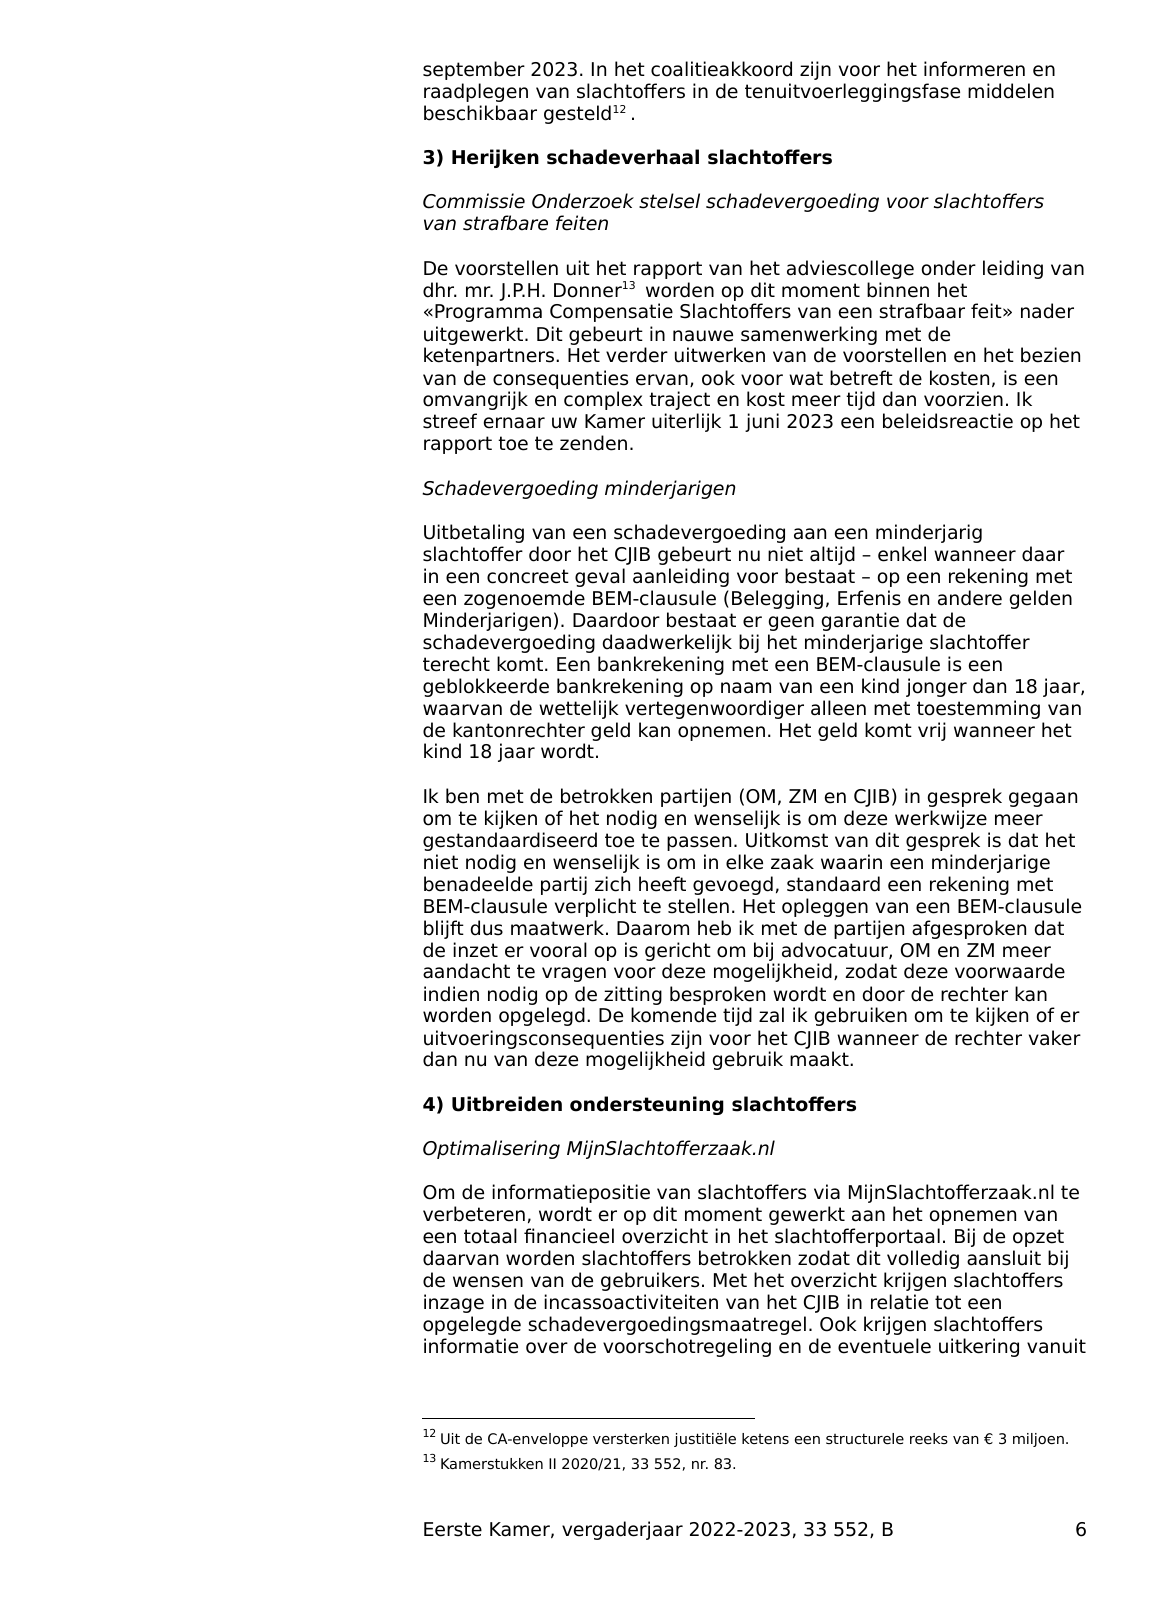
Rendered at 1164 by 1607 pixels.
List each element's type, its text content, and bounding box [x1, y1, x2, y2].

text De voorstellen uit het rapport van het adviescollege onder leiding van dhr. mr. J.P.H. Donner worden op dit moment binnen het «Programma Compensatie Slachtoffers van een strafbaar feit» nader uitgewerkt. Dit gebeurt in nauwe samenwerking met de ketenpartners. Het verder uitwerken van de voorstellen en het bezien van de consequenties ervan, ook voor wat betreft de kosten, is een omvangrijk en complex traject en kost meer tijd dan voorzien. Ik streef ernaar uw Kamer uiterlijk 1 juni 2023 een beleidsreactie op het rapport toe te zenden. [422, 257, 1087, 455]
subtitle Schadevergoeding minderjarigen [422, 477, 1087, 499]
text september 2023. In het coalitieakkoord zijn voor het informeren en raadplegen van slachtoffers in de tenuitvoerleggingsfase middelen beschikbaar gesteld. [422, 59, 1087, 125]
subtitle Optimalisering MijnSlachtofferzaak.nl [422, 1138, 1087, 1160]
text Kamerstukken II 2020/21, 33 552, nr. 83. [422, 1452, 1087, 1474]
text Uit de CA-enveloppe versterken justitiële ketens een structurele reeks van € 3 miljoen. [422, 1427, 1087, 1449]
text Om de informatiepositie van slachtoffers via MijnSlachtofferzaak.nl te verbeteren, wordt er op dit moment gewerkt aan het opnemen van een totaal financieel overzicht in het slachtofferportaal. Bij de opzet daarvan worden slachtoffers betrokken zodat dit volledig aansluit bij de wensen van de gebruikers. Met het overzicht krijgen slachtoffers inzage in de incassoactiviteiten van het CJIB in relatie tot een opgelegde schadevergoedingsmaatregel. Ook krijgen slachtoffers informatie over de voorschotregeling en de eventuele uitkering vanuit [422, 1182, 1087, 1358]
subtitle 3) Herijken schadeverhaal slachtoffers [422, 147, 1087, 169]
text Ik ben met de betrokken partijen (OM, ZM en CJIB) in gesprek gegaan om te kijken of het nodig en wenselijk is om deze werkwijze meer gestandaardiseerd toe te passen. Uitkomst van dit gesprek is dat het niet nodig en wenselijk is om in elke zaak waarin een minderjarige benadeelde partij zich heeft gevoegd, standaard een rekening met BEM-clausule verplicht te stellen. Het opleggen van een BEM-clausule blijft dus maatwerk. Daarom heb ik met de partijen afgesproken dat de inzet er vooral op is gericht om bij advocatuur, OM en ZM meer aandacht te vragen voor deze mogelijkheid, zodat deze voorwaarde indien nodig op de zitting besproken wordt en door de rechter kan worden opgelegd. De komende tijd zal ik gebruiken om te kijken of er uitvoeringsconsequenties zijn voor het CJIB wanneer de rechter vaker dan nu van deze mogelijkheid gebruik maakt. [422, 786, 1087, 1071]
subtitle 4) Uitbreiden ondersteuning slachtoffers [422, 1093, 1087, 1116]
subtitle Commissie Onderzoek stelsel schadevergoeding voor slachtoffers van strafbare feiten [422, 191, 1087, 235]
text Uitbetaling van een schadevergoeding aan een minderjarig slachtoffer door het CJIB gebeurt nu niet altijd – enkel wanneer daar in een concreet geval aanleiding voor bestaat – op een rekening met een zogenoemde BEM-clausule (Belegging, Erfenis en andere gelden Minderjarigen). Daardoor bestaat er geen garantie dat de schadevergoeding daadwerkelijk bij het minderjarige slachtoffer terecht komt. Een bankrekening met een BEM-clausule is een geblokkeerde bankrekening op naam van een kind jonger dan 18 jaar, waarvan de wettelijk vertegenwoordiger alleen met toestemming van de kantonrechter geld kan opnemen. Het geld komt vrij wanneer het kind 18 jaar wordt. [422, 522, 1087, 763]
